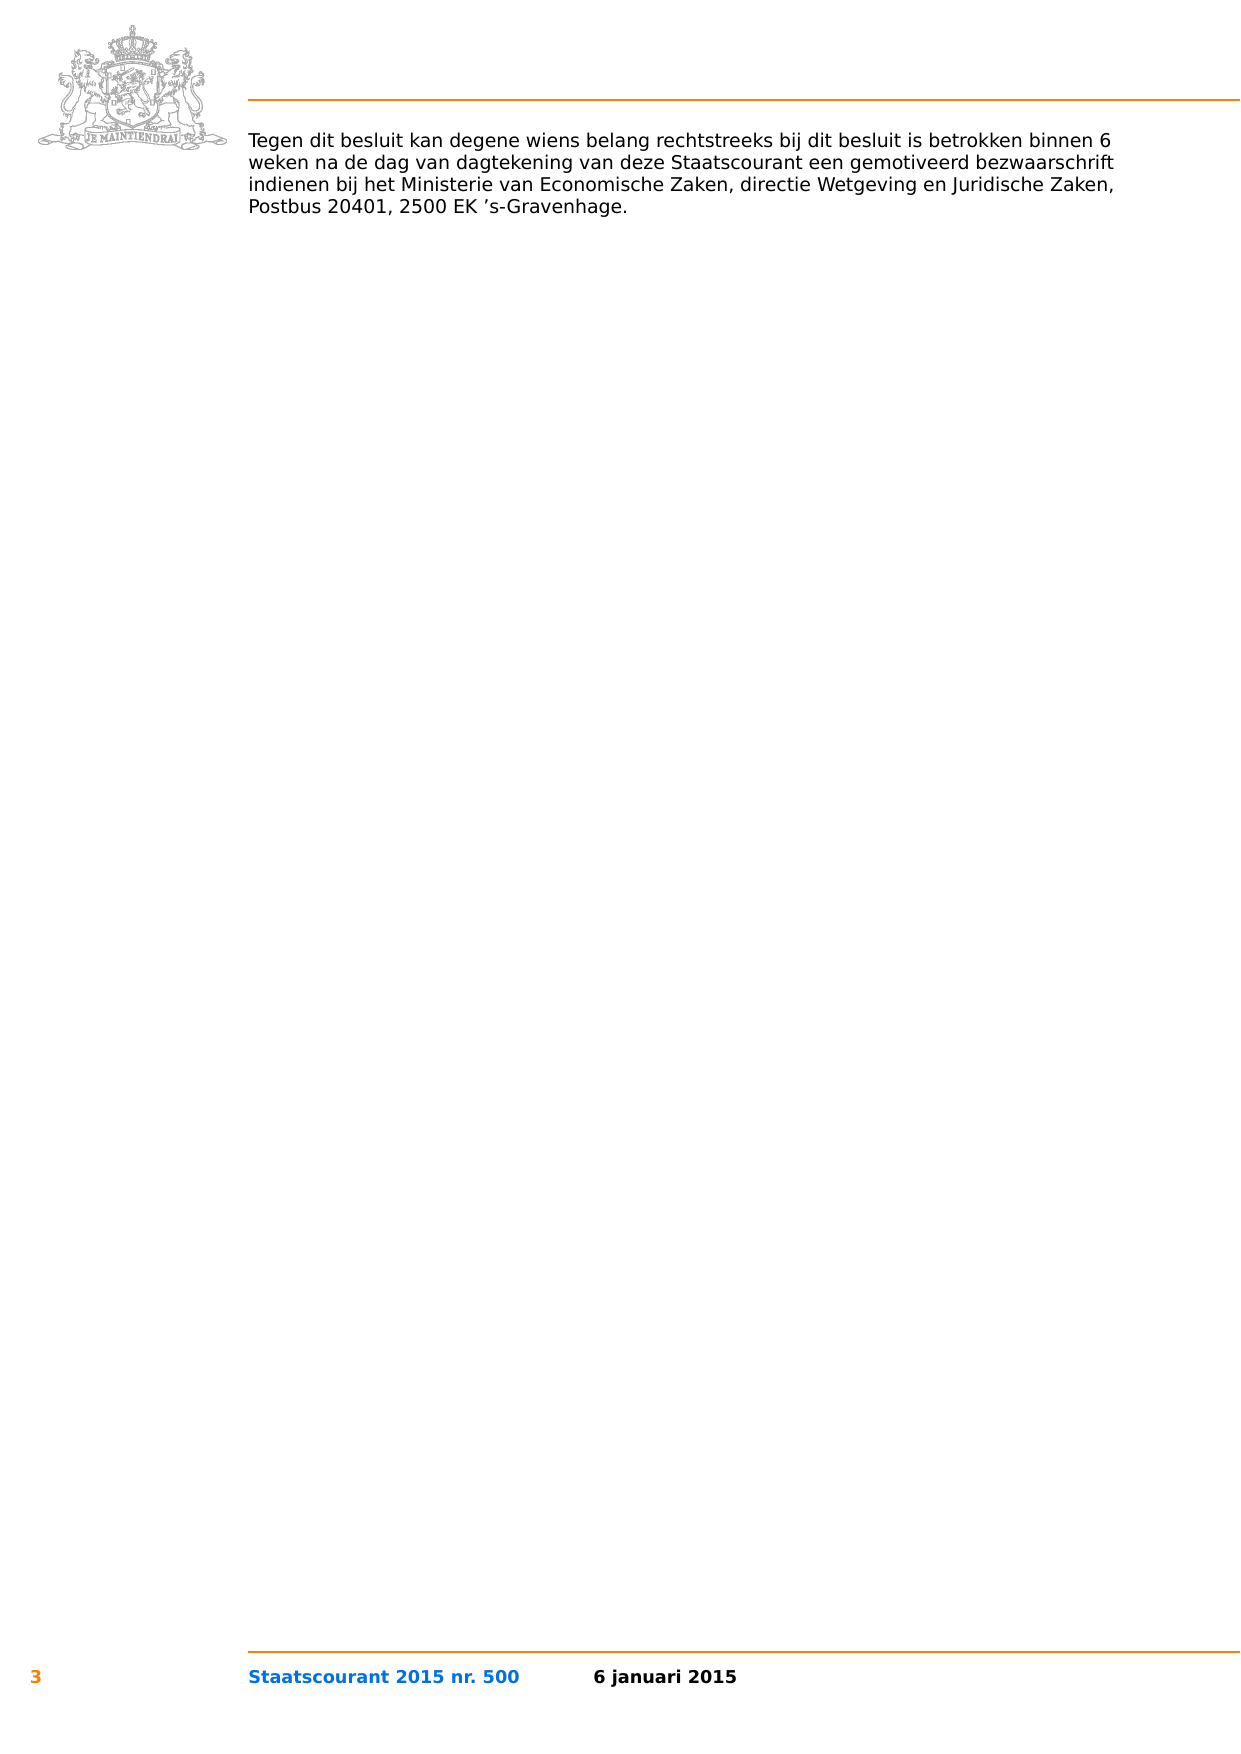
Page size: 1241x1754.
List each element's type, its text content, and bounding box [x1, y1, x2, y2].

text Tegen dit besluit kan degene wiens belang rechtstreeks bij dit besluit is betrokken binnen 6 weken na de dag van dagtekening van deze Staatscourant een gemotiveerd bezwaarschrift indienen bij het Ministerie van Economische Zaken, directie Wetgeving en Juridische Zaken, Postbus 20401, 2500 EK ’s-Gravenhage. [248, 130, 1163, 218]
picture [38, 25, 227, 150]
